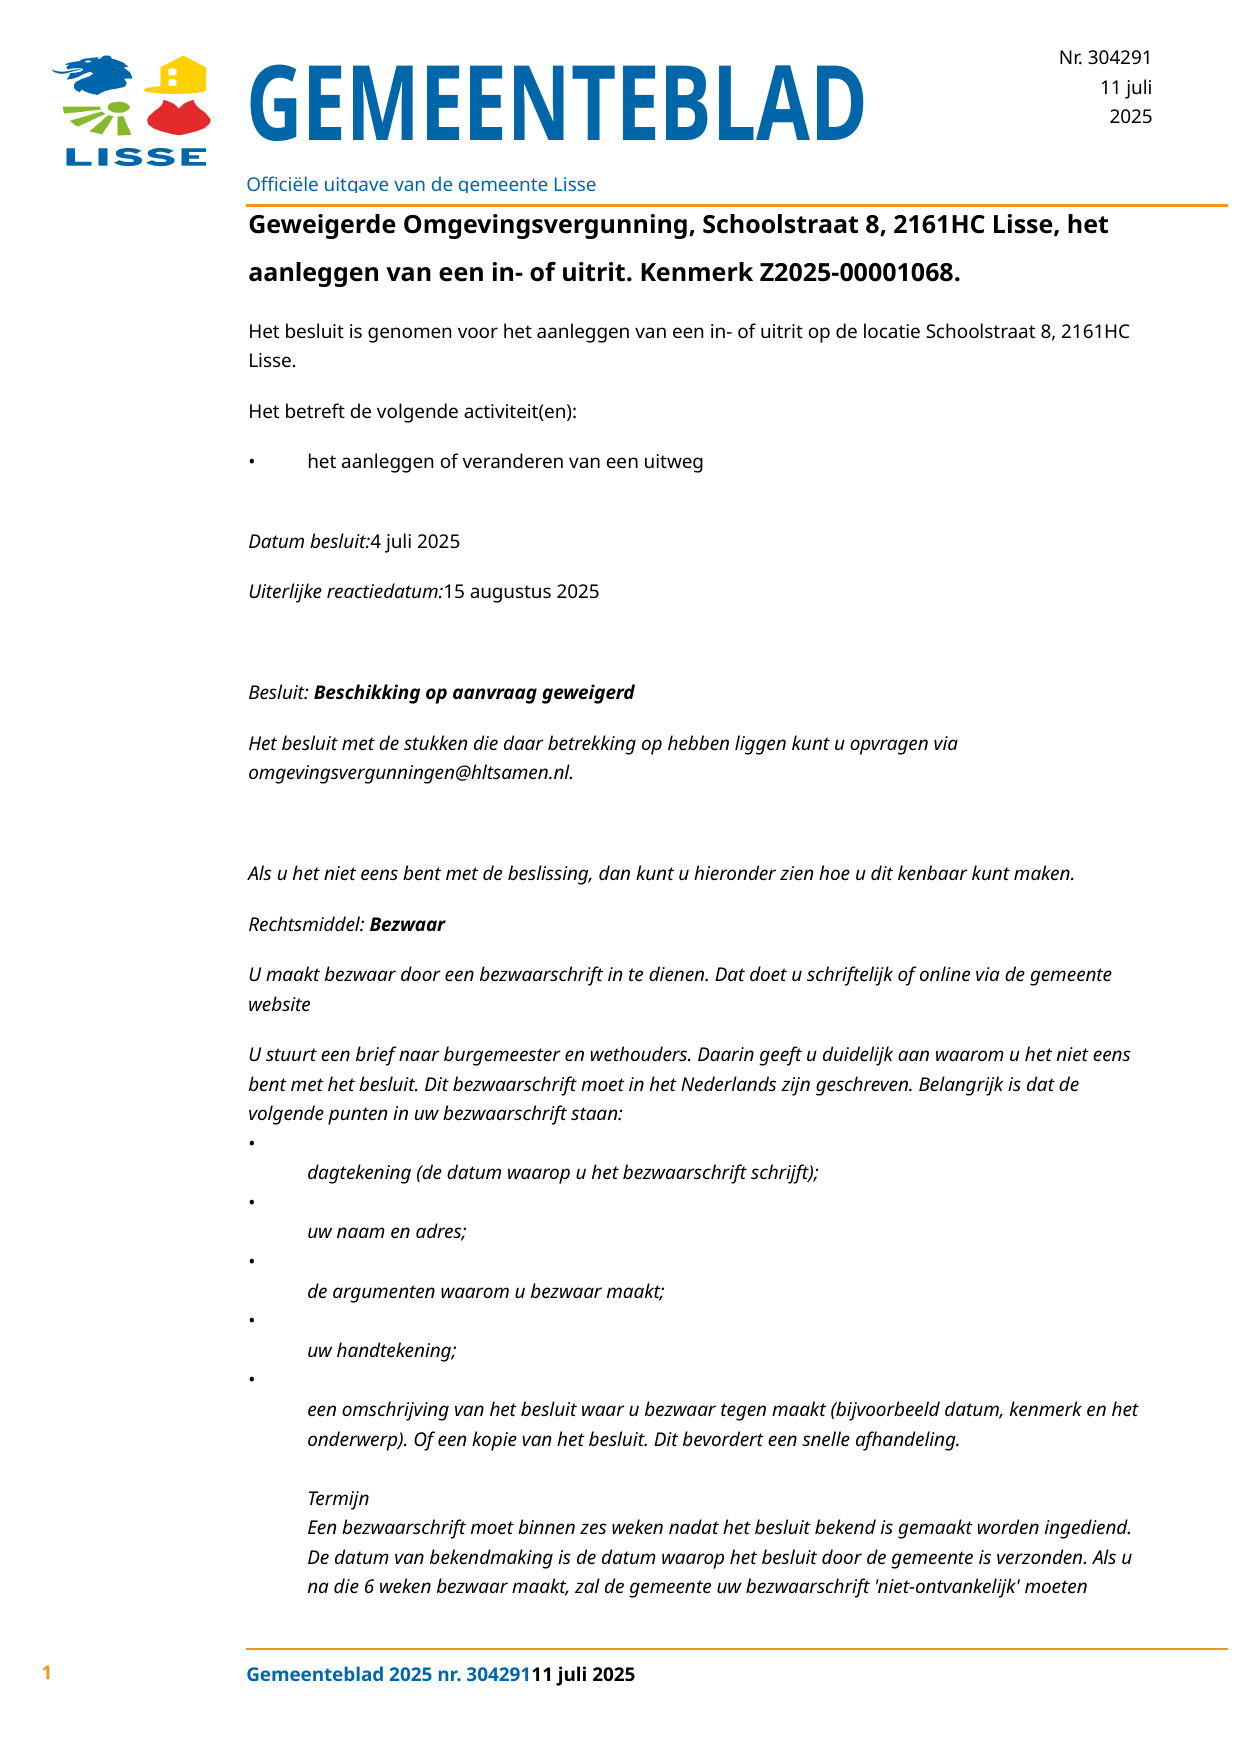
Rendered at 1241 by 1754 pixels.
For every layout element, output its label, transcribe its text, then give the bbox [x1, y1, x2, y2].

list dagtekening (de datum waarop u het bezwaarschrift schrijft); [248, 1159, 1152, 1185]
text Besluit: Beschikking op aanvraag geweigerd [248, 679, 1152, 705]
list uw handtekening; [248, 1337, 1152, 1363]
text Rechtsmiddel: Bezwaar [248, 911, 1152, 937]
picture [41, 47, 231, 172]
text Het besluit is genomen voor het aanleggen van een in- of uitrit op de locatie Schoolstraat 8, 2161HC Lisse. [248, 318, 1152, 373]
text U maakt bezwaar door een bezwaarschrift in te dienen. Dat doet u schriftelijk of online via de gemeente website [248, 961, 1152, 1017]
list het aanleggen of veranderen van een uitweg [248, 448, 1152, 474]
text Het besluit met de stukken die daar betrekking op hebben liggen kunt u opvragen via omgevingsvergunningen@hltsamen.nl. [248, 730, 1152, 785]
text U stuurt een brief naar burgemeester en wethouders. Daarin geeft u duidelijk aan waarom u het niet eens bent met het besluit. Dit bezwaarschrift moet in het Nederlands zijn geschreven. Belangrijk is dat de volgende punten in uw bezwaarschrift staan: [248, 1041, 1152, 1126]
text Datum besluit:4 juli 2025 [248, 528, 1152, 554]
list uw naam en adres; [248, 1219, 1152, 1244]
text Geweigerde Omgevingsvergunning, Schoolstraat 8, 2161HC Lisse, het aanleggen van een in- of uitrit. Kenmerk Z2025-00001068. [248, 207, 1152, 288]
text Het betreft de volgende activiteit(en): [248, 398, 1152, 424]
text Als u het niet eens bent met de beslissing, dan kunt u hieronder zien hoe u dit kenbaar kunt maken. [248, 860, 1152, 886]
list Een bezwaarschrift moet binnen zes weken nadat het besluit bekend is gemaakt worden ingediend. De datum van bekendmaking is de datum waarop het besluit door de gemeente is verzonden. Als u na die 6 weken bezwaar maakt, zal de gemeente uw bezwaarschrift 'niet-ontvankelijk' moeten [248, 1514, 1152, 1599]
list Termijn [248, 1485, 1152, 1511]
list een omschrijving van het besluit waar u bezwaar tegen maakt (bijvoorbeeld datum, kenmerk en het onderwerp). Of een kopie van het besluit. Dit bevordert een snelle afhandeling. [248, 1396, 1152, 1452]
list de argumenten waarom u bezwaar maakt; [248, 1278, 1152, 1304]
text Uiterlijke reactiedatum:15 augustus 2025 [248, 579, 1152, 604]
